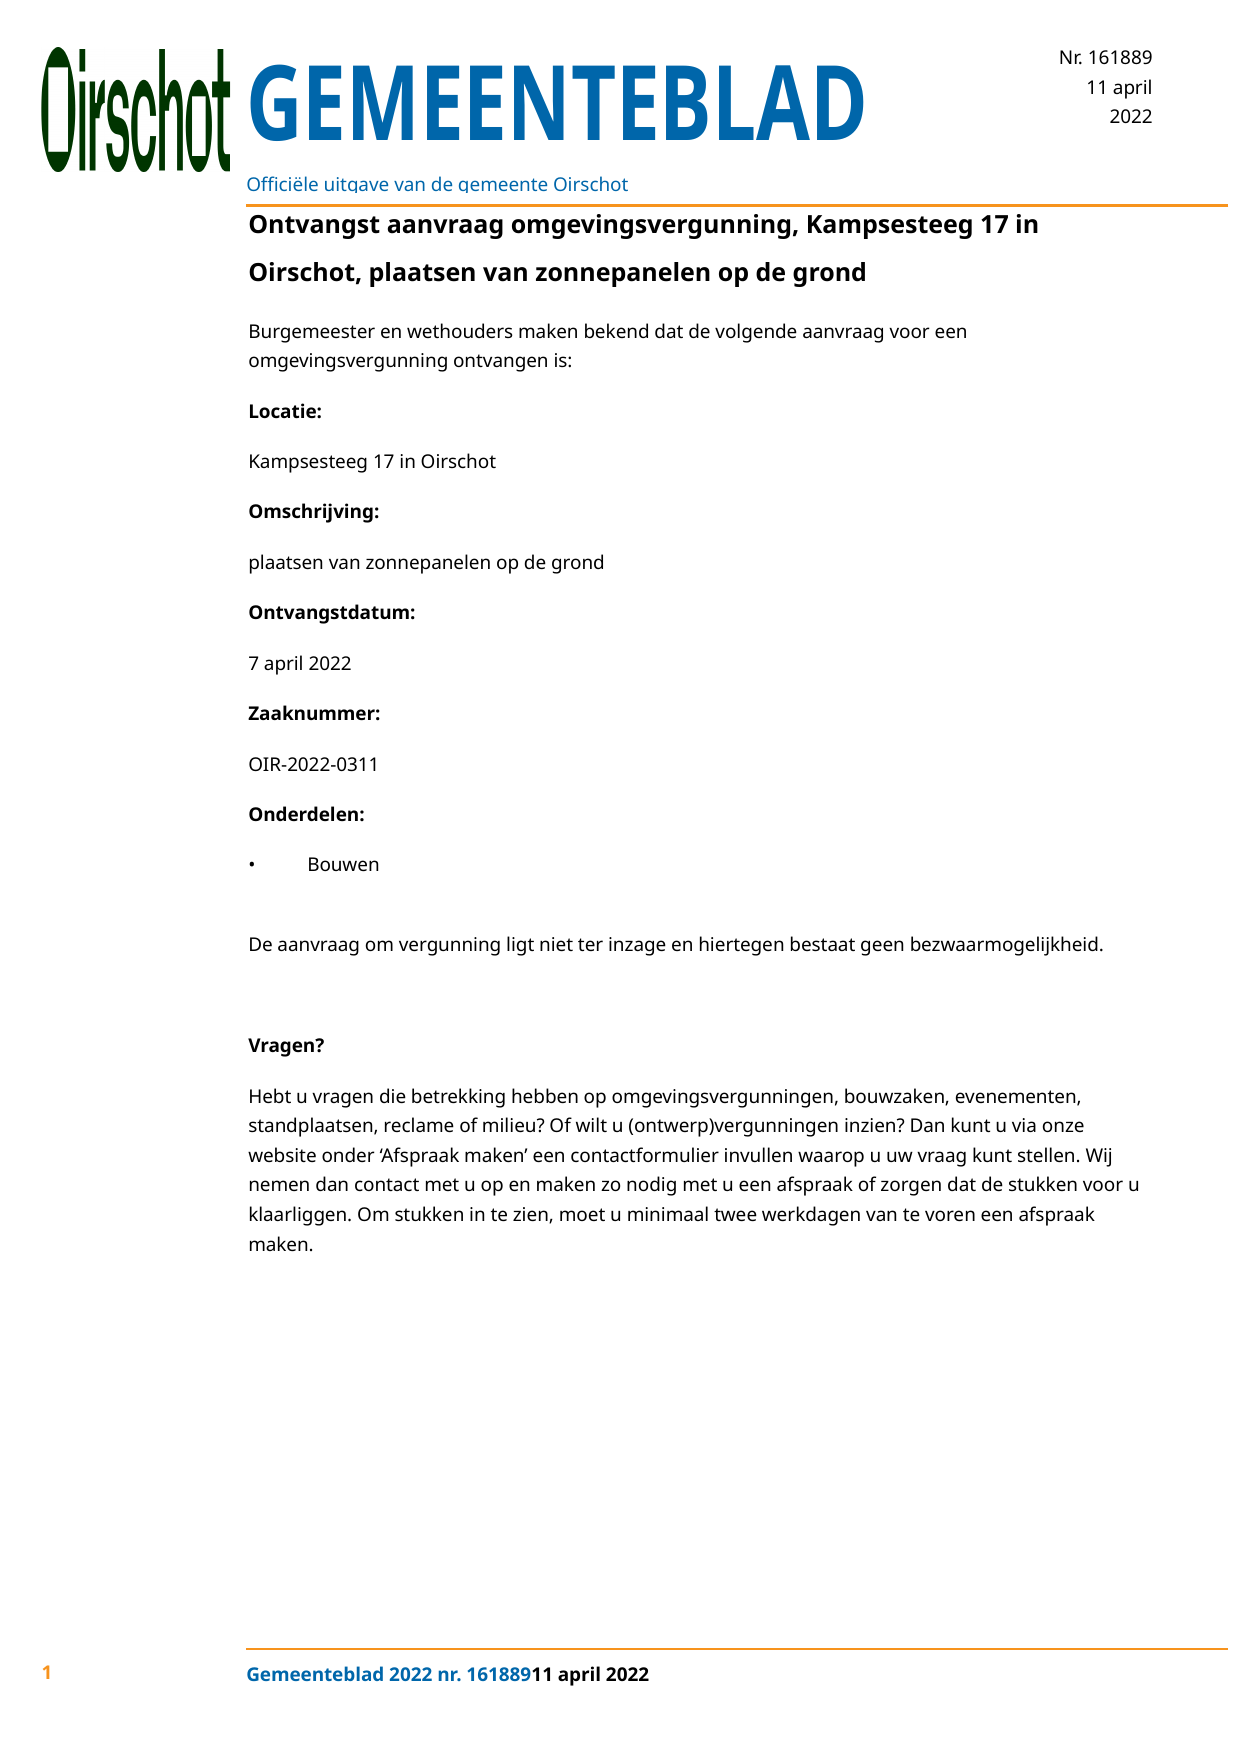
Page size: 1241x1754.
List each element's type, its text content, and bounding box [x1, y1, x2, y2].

text Locatie: [248, 398, 1152, 424]
text Kampsesteeg 17 in Oirschot [248, 448, 1152, 474]
picture [41, 47, 231, 172]
text Omschrijving: [248, 499, 1152, 524]
text Ontvangstdatum: [248, 599, 1152, 625]
text Hebt u vragen die betrekking hebben op omgevingsvergunningen, bouwzaken, evenementen, standplaatsen, reclame of milieu? Of wilt u (ontwerp)vergunningen inzien? Dan kunt u via onze website onder ‘Afspraak maken’ een contactformulier invullen waarop u uw vraag kunt stellen. Wij nemen dan contact met u op en maken zo nodig met u een afspraak of zorgen dat de stukken voor u klaarliggen. Om stukken in te zien, moet u minimaal twee werkdagen van te voren een afspraak maken. [248, 1083, 1152, 1257]
text Onderdelen: [248, 801, 1152, 827]
text 7 april 2022 [248, 650, 1152, 676]
text plaatsen van zonnepanelen op de grond [248, 549, 1152, 575]
text Vragen? [248, 1032, 1152, 1058]
text De aanvraag om vergunning ligt niet ter inzage en hiertegen bestaat geen bezwaarmogelijkheid. [248, 932, 1152, 957]
list Bouwen [248, 852, 1152, 877]
text Burgemeester en wethouders maken bekend dat de volgende aanvraag voor een omgevingsvergunning ontvangen is: [248, 318, 1152, 373]
text Ontvangst aanvraag omgevingsvergunning, Kampsesteeg 17 in Oirschot, plaatsen van zonnepanelen op de grond [248, 207, 1152, 288]
text Zaaknummer: [248, 700, 1152, 726]
text OIR-2022-0311 [248, 751, 1152, 777]
